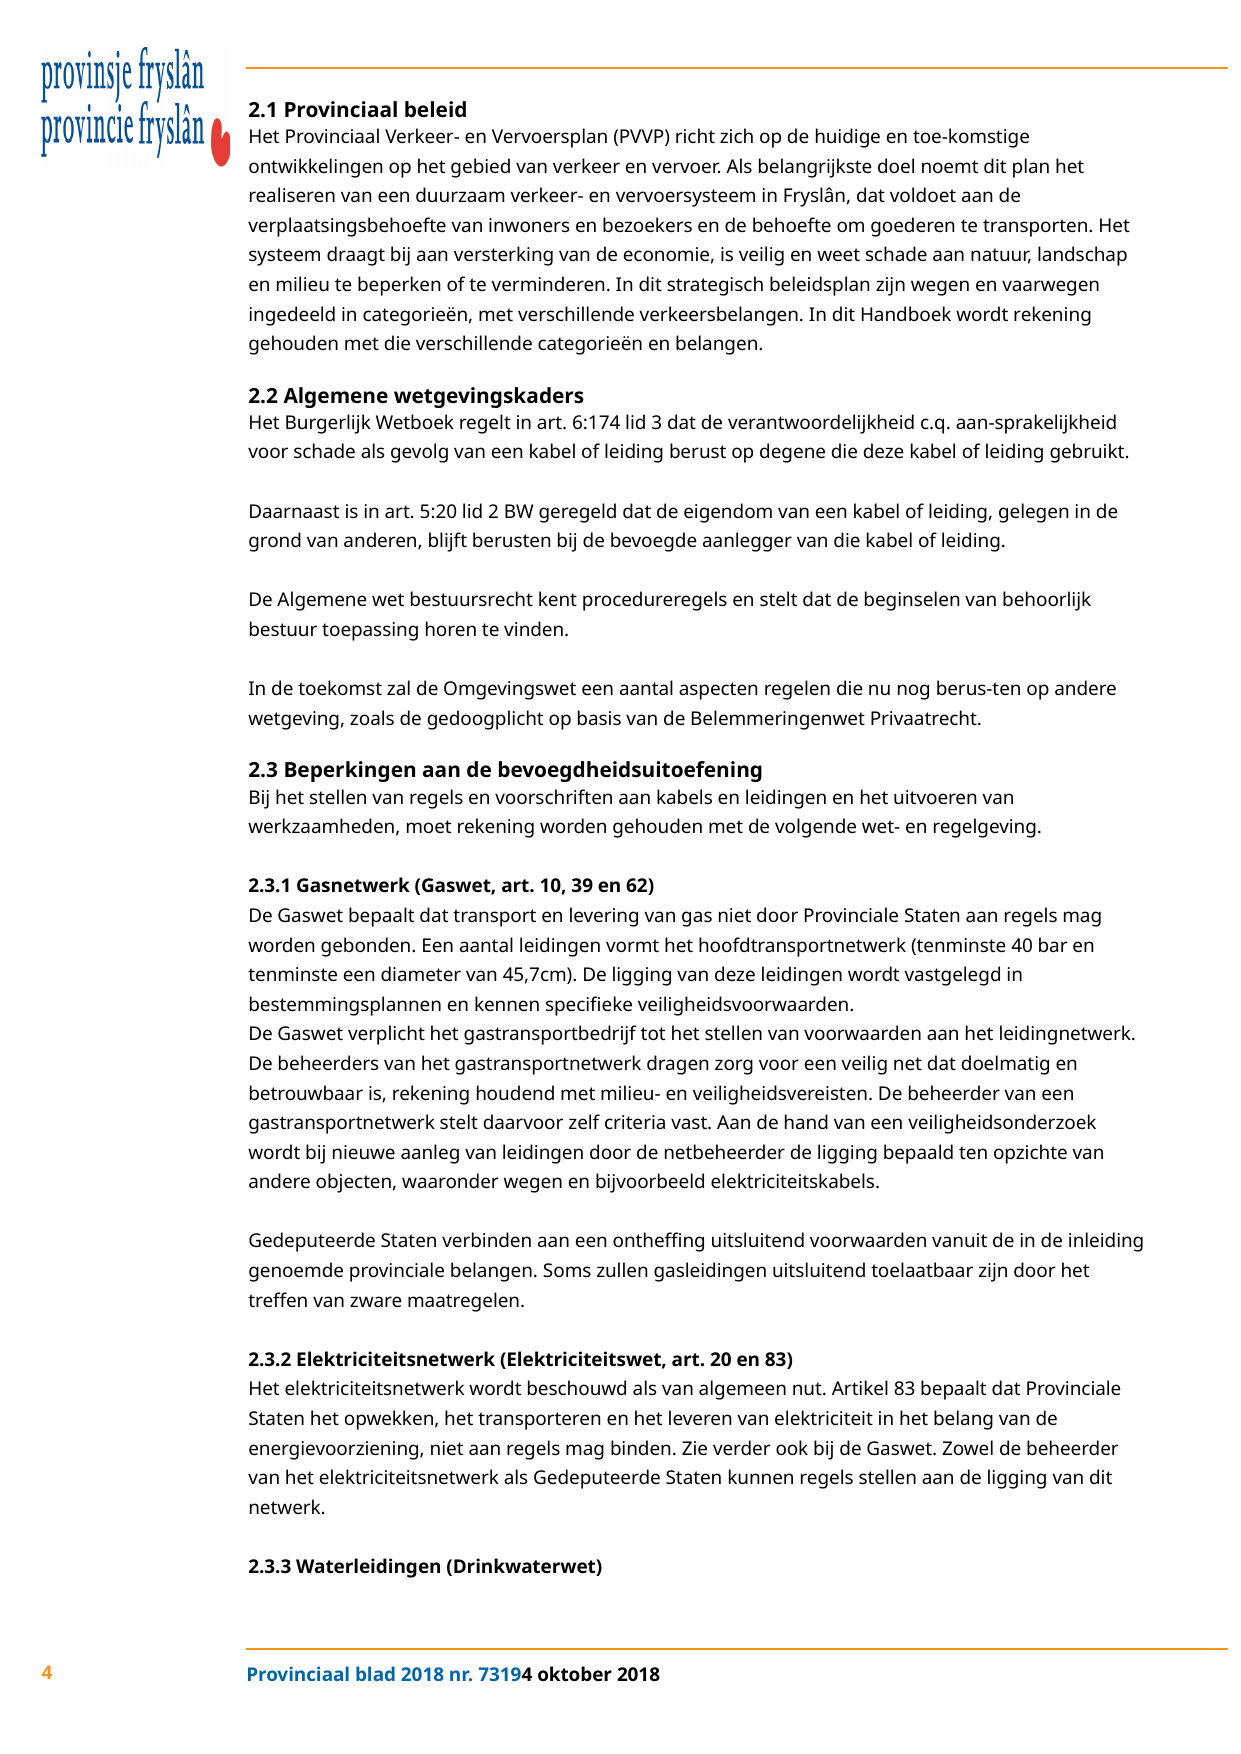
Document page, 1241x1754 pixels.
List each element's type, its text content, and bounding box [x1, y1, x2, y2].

text Daarnaast is in art. 5:20 lid 2 BW geregeld dat de eigendom van een kabel of leiding, gelegen in de grond van anderen, blijft berusten bij de bevoegde aanlegger van die kabel of leiding. [248, 498, 1152, 553]
text In de toekomst zal de Omgevingswet een aantal aspecten regelen die nu nog berus-ten op andere wetgeving, zoals de gedoogplicht op basis van de Belemmeringenwet Privaatrecht. [248, 675, 1152, 731]
text Het Provinciaal Verkeer- en Vervoersplan (PVVP) richt zich op de huidige en toe-komstige ontwikkelingen op het gebied van verkeer en vervoer. Als belangrijkste doel noemt dit plan het realiseren van een duurzaam verkeer- en vervoersysteem in Fryslân, dat voldoet aan de verplaatsingsbehoefte van inwoners en bezoekers en de behoefte om goederen te transporten. Het systeem draagt bij aan versterking van de economie, is veilig en weet schade aan natuur, landschap en milieu te beperken of te verminderen. In dit strategisch beleidsplan zijn wegen en vaarwegen ingedeeld in categorieën, met verschillende verkeersbelangen. In dit Handboek wordt rekening gehouden met die verschillende categorieën en belangen. [248, 123, 1152, 356]
text 2.2 Algemene wetgevingskaders [248, 381, 1152, 409]
text 2.3.3 Waterleidingen (Drinkwaterwet) [248, 1553, 1152, 1579]
text Het Burgerlijk Wetboek regelt in art. 6:174 lid 3 dat de verantwoordelijkheid c.q. aan-sprakelijkheid voor schade als gevolg van een kabel of leiding berust op degene die deze kabel of leiding gebruikt. [248, 409, 1152, 464]
text 2.3.2 Elektriciteitsnetwerk (Elektriciteitswet, art. 20 en 83) [248, 1346, 1152, 1372]
text De Gaswet bepaalt dat transport en levering van gas niet door Provinciale Staten aan regels mag worden gebonden. Een aantal leidingen vormt het hoofdtransportnetwerk (tenminste 40 bar en tenminste een diameter van 45,7cm). De ligging van deze leidingen wordt vastgelegd in bestemmingsplannen en kennen specifieke veiligheidsvoorwaarden. [248, 902, 1152, 1017]
text Het elektriciteitsnetwerk wordt beschouwd als van algemeen nut. Artikel 83 bepaalt dat Provinciale Staten het opwekken, het transporteren en het leveren van elektriciteit in het belang van de energievoorziening, niet aan regels mag binden. Zie verder ook bij de Gaswet. Zowel de beheerder van het elektriciteitsnetwerk als Gedeputeerde Staten kunnen regels stellen aan de ligging van dit netwerk. [248, 1376, 1152, 1519]
text Gedeputeerde Staten verbinden aan een ontheffing uitsluitend voorwaarden vanuit de in de inleiding genoemde provinciale belangen. Soms zullen gasleidingen uitsluitend toelaatbaar zijn door het treffen van zware maatregelen. [248, 1228, 1152, 1312]
text 2.3.1 Gasnetwerk (Gaswet, art. 10, 39 en 62) [248, 873, 1152, 898]
picture [41, 47, 231, 172]
text Bij het stellen van regels en voorschriften aan kabels en leidingen en het uitvoeren van werkzaamheden, moet rekening worden gehouden met de volgende wet- en regelgeving. [248, 784, 1152, 839]
text De Gaswet verplicht het gastransportbedrijf tot het stellen van voorwaarden aan het leidingnetwerk. De beheerders van het gastransportnetwerk dragen zorg voor een veilig net dat doelmatig en betrouwbaar is, rekening houdend met milieu- en veiligheidsvereisten. De beheerder van een gastransportnetwerk stelt daarvoor zelf criteria vast. Aan de hand van een veiligheidsonderzoek wordt bij nieuwe aanleg van leidingen door de netbeheerder de ligging bepaald ten opzichte van andere objecten, waaronder wegen en bijvoorbeeld elektriciteitskabels. [248, 1021, 1152, 1194]
text 2.1 Provinciaal beleid [248, 95, 1152, 123]
text 2.3 Beperkingen aan de bevoegdheidsuitoefening [248, 755, 1152, 784]
text De Algemene wet bestuursrecht kent procedureregels en stelt dat de beginselen van behoorlijk bestuur toepassing horen te vinden. [248, 587, 1152, 642]
